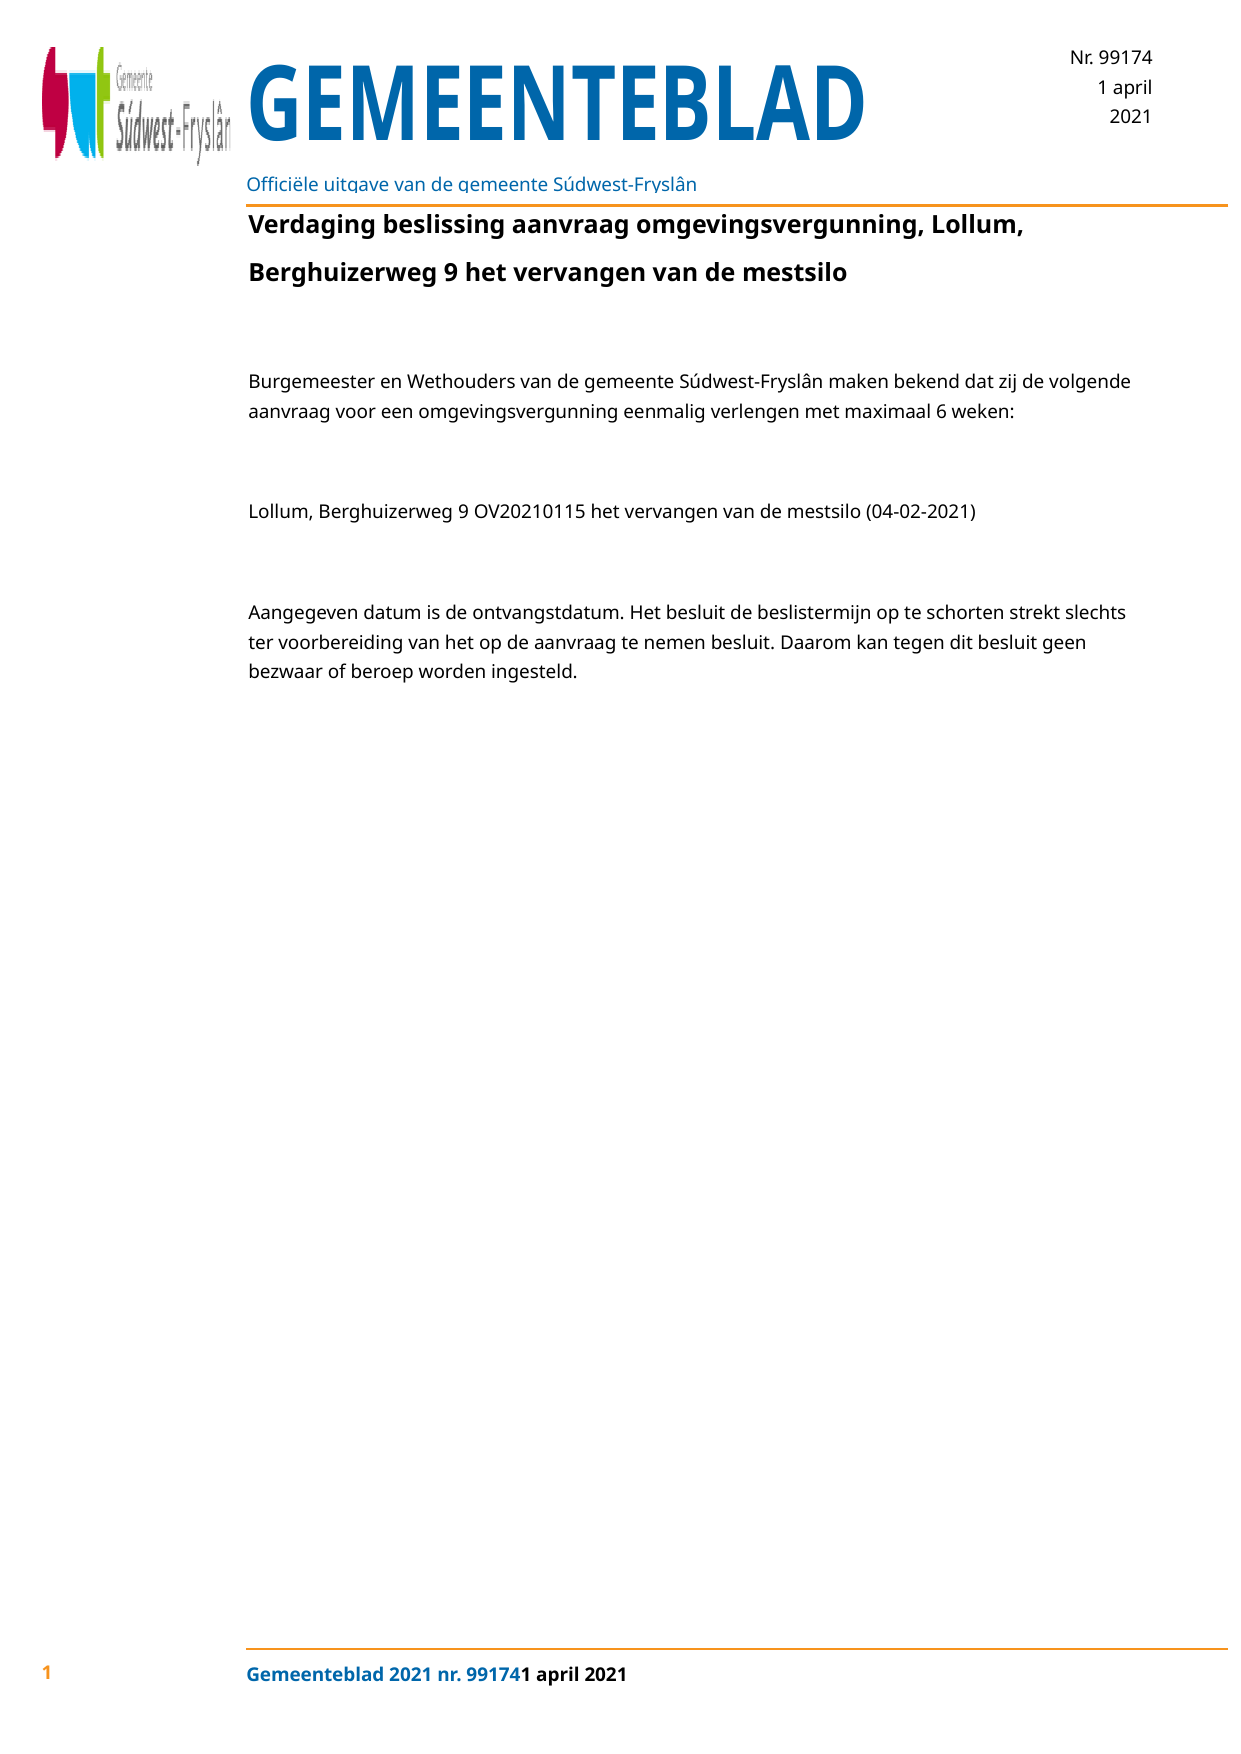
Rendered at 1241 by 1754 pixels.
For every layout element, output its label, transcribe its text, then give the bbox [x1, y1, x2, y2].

text Lollum, Berghuizerweg 9 OV20210115 het vervangen van de mestsilo (04-02-2021) [248, 499, 1152, 524]
text Aangegeven datum is de ontvangstdatum. Het besluit de beslistermijn op te schorten strekt slechts ter voorbereiding van het op de aanvraag te nemen besluit. Daarom kan tegen dit besluit geen bezwaar of beroep worden ingesteld. [248, 599, 1152, 684]
text Burgemeester en Wethouders van de gemeente Súdwest-Fryslân maken bekend dat zij de volgende aanvraag voor een omgevingsvergunning eenmalig verlengen met maximaal 6 weken: [248, 368, 1152, 424]
text Verdaging beslissing aanvraag omgevingsvergunning, Lollum, Berghuizerweg 9 het vervangen van de mestsilo [248, 207, 1152, 288]
picture [41, 47, 231, 172]
